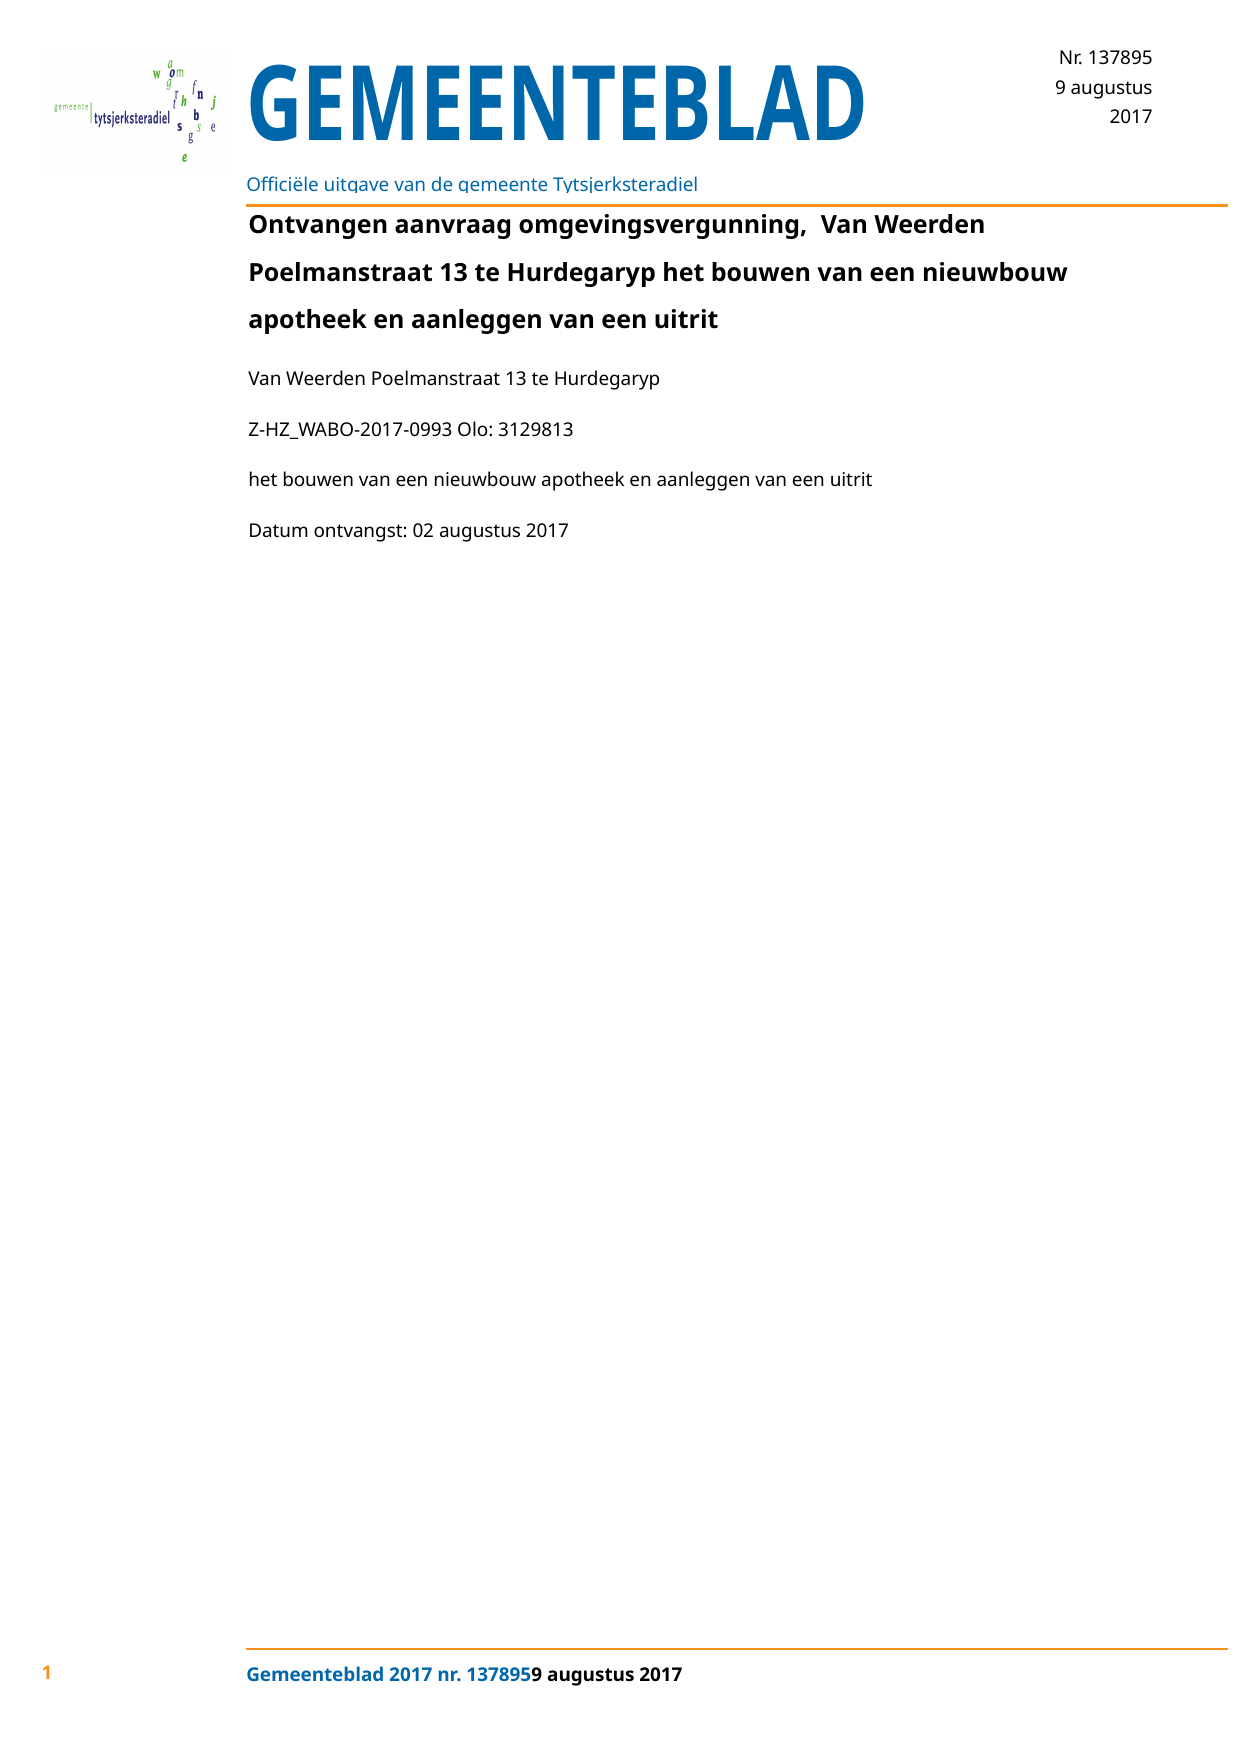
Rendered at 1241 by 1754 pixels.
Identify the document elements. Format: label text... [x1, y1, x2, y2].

text Ontvangen aanvraag omgevingsvergunning, Van Weerden Poelmanstraat 13 te Hurdegaryp het bouwen van een nieuwbouw apotheek en aanleggen van een uitrit [248, 207, 1152, 336]
picture [41, 47, 231, 172]
text het bouwen van een nieuwbouw apotheek en aanleggen van een uitrit [248, 466, 1152, 492]
text Z-HZ_WABO-2017-0993 Olo: 3129813 [248, 416, 1152, 442]
text Datum ontvangst: 02 augustus 2017 [248, 517, 1152, 542]
text Van Weerden Poelmanstraat 13 te Hurdegaryp [248, 366, 1152, 391]
